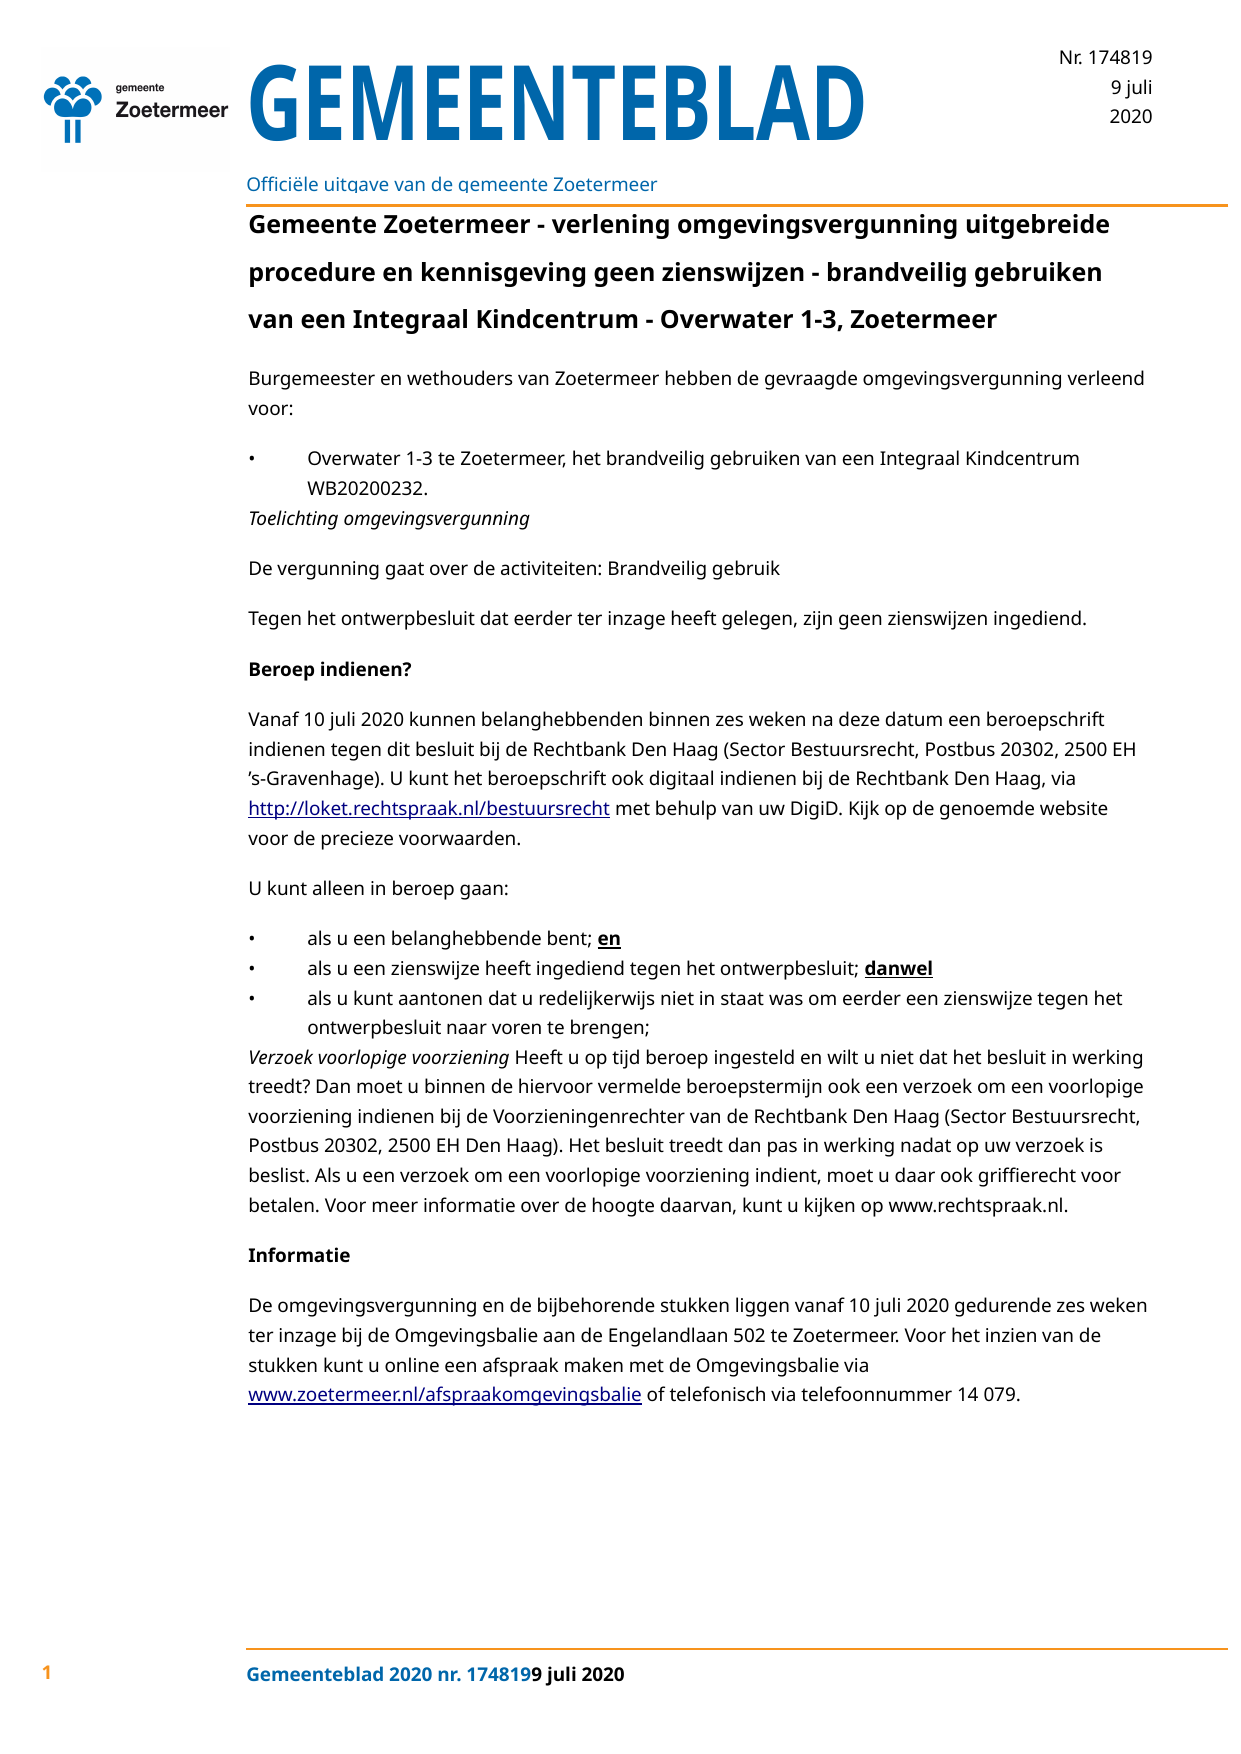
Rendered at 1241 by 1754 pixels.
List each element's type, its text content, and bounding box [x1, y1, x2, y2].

text De omgevingsvergunning en de bijbehorende stukken liggen vanaf 10 juli 2020 gedurende zes weken ter inzage bij de Omgevingsbalie aan de Engelandlaan 502 te Zoetermeer. Voor het inzien van de stukken kunt u online een afspraak maken met de Omgevingsbalie via www.zoetermeer.nl/afspraakomgevingsbalie of telefonisch via telefoonnummer 14 079. [248, 1293, 1152, 1407]
text De vergunning gaat over de activiteiten: Brandveilig gebruik [248, 555, 1152, 581]
list als u kunt aantonen dat u redelijkerwijs niet in staat was om eerder een zienswijze tegen het ontwerpbesluit naar voren te brengen; [248, 985, 1152, 1040]
text Toelichting omgevingsvergunning [248, 505, 1152, 530]
text Informatie [248, 1242, 1152, 1268]
text U kunt alleen in beroep gaan: [248, 875, 1152, 901]
text Burgemeester en wethouders van Zoetermeer hebben de gevraagde omgevingsvergunning verleend voor: [248, 366, 1152, 421]
list als u een zienswijze heeft ingediend tegen het ontwerpbesluit; danwel [248, 955, 1152, 981]
text Vanaf 10 juli 2020 kunnen belanghebbenden binnen zes weken na deze datum een beroepschrift indienen tegen dit besluit bij de Rechtbank Den Haag (Sector Bestuursrecht, Postbus 20302, 2500 EH ’s-Gravenhage). U kunt het beroepschrift ook digitaal indienen bij de Rechtbank Den Haag, via http://loket.rechtspraak.nl/bestuursrecht met behulp van uw DigiD. Kijk op de genoemde website voor de precieze voorwaarden. [248, 706, 1152, 850]
text Beroep indienen? [248, 656, 1152, 682]
text Verzoek voorlopige voorziening Heeft u op tijd beroep ingesteld en wilt u niet dat het besluit in werking treedt? Dan moet u binnen de hiervoor vermelde beroepstermijn ook een verzoek om een voorlopige voorziening indienen bij de Voorzieningenrechter van de Rechtbank Den Haag (Sector Bestuursrecht, Postbus 20302, 2500 EH Den Haag). Het besluit treedt dan pas in werking nadat op uw verzoek is beslist. Als u een verzoek om een voorlopige voorziening indient, moet u daar ook griffierecht voor betalen. Voor meer informatie over de hoogte daarvan, kunt u kijken op www.rechtspraak.nl. [248, 1044, 1152, 1217]
list Overwater 1-3 te Zoetermeer, het brandveilig gebruiken van een Integraal Kindcentrum WB20200232. [248, 446, 1152, 501]
text Gemeente Zoetermeer - verlening omgevingsvergunning uitgebreide procedure en kennisgeving geen zienswijzen - brandveilig gebruiken van een Integraal Kindcentrum - Overwater 1-3, Zoetermeer [248, 207, 1152, 336]
list als u een belanghebbende bent; en [248, 926, 1152, 951]
text Tegen het ontwerpbesluit dat eerder ter inzage heeft gelegen, zijn geen zienswijzen ingediend. [248, 606, 1152, 631]
picture [41, 47, 231, 172]
